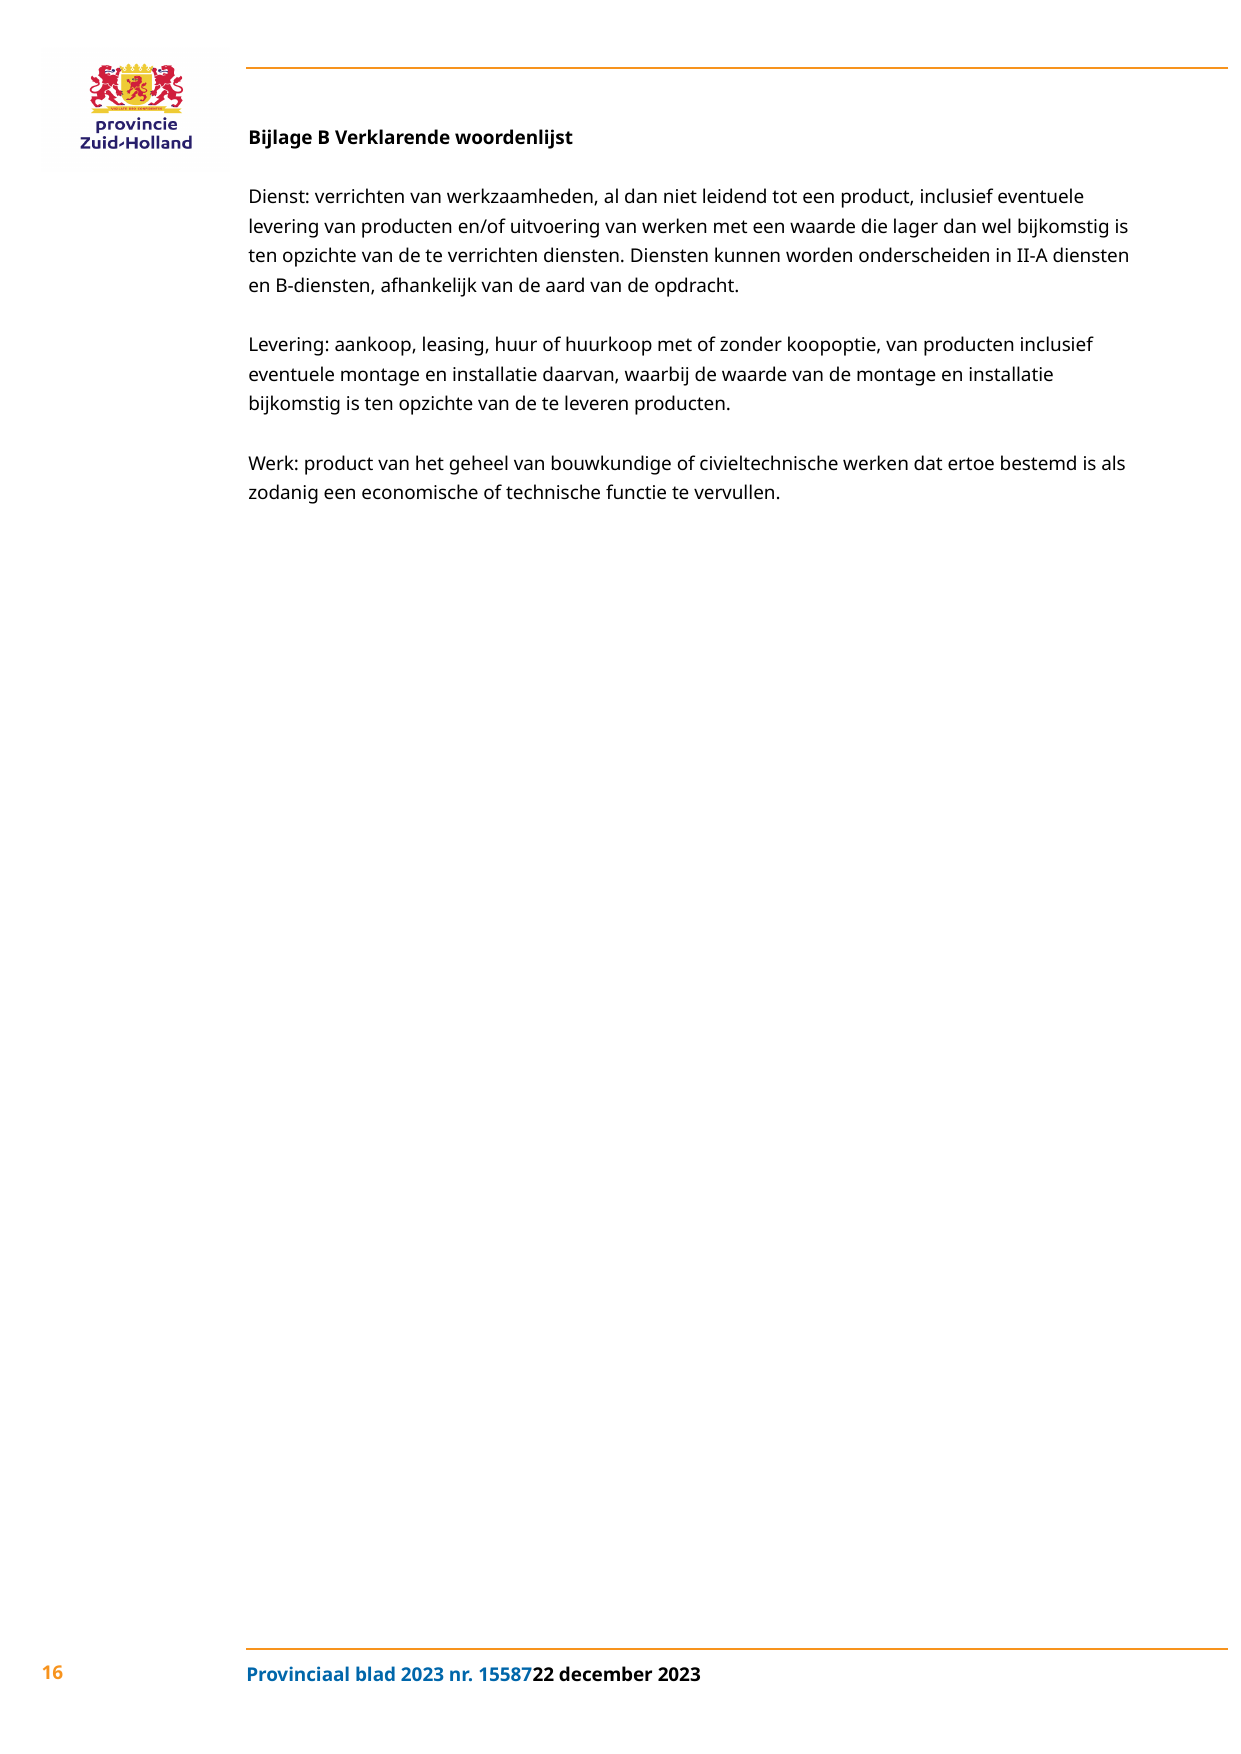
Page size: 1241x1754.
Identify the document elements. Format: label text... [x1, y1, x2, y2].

text Werk: product van het geheel van bouwkundige of civieltechnische werken dat ertoe bestemd is als zodanig een economische of technische functie te vervullen. [248, 450, 1152, 505]
text Bijlage B Verklarende woordenlijst [248, 124, 1152, 150]
text Dienst: verrichten van werkzaamheden, al dan niet leidend tot een product, inclusief eventuele levering van producten en/of uitvoering van werken met een waarde die lager dan wel bijkomstig is ten opzichte van de te verrichten diensten. Diensten kunnen worden onderscheiden in II-A diensten en B-diensten, afhankelijk van de aard van de opdracht. [248, 183, 1152, 298]
picture [41, 47, 231, 172]
text Levering: aankoop, leasing, huur of huurkoop met of zonder koopoptie, van producten inclusief eventuele montage en installatie daarvan, waarbij de waarde van de montage en installatie bijkomstig is ten opzichte van de te leveren producten. [248, 331, 1152, 416]
